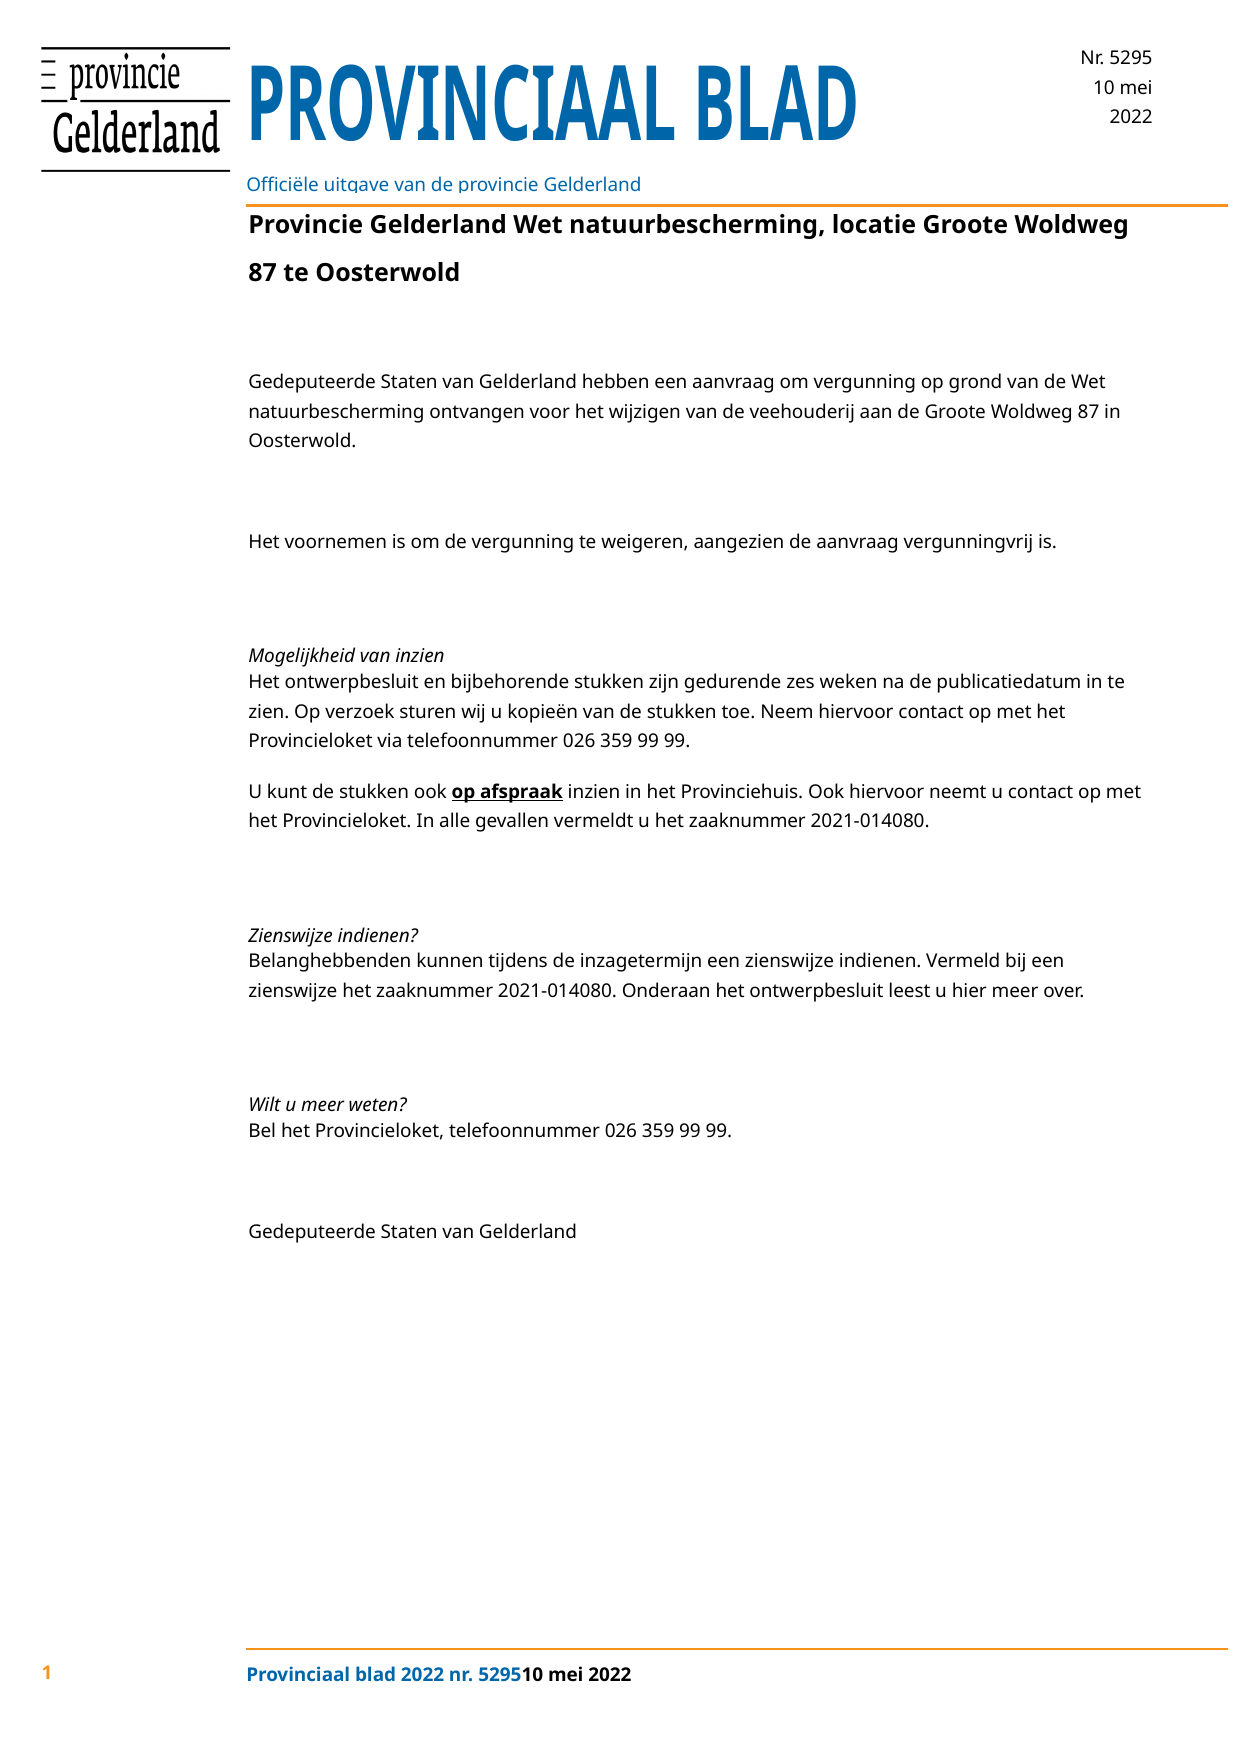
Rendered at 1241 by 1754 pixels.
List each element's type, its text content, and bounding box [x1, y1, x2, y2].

text U kunt de stukken ook op afspraak inzien in het Provinciehuis. Ook hiervoor neemt u contact op met het Provincieloket. In alle gevallen vermeldt u het zaaknummer 2021-014080. [248, 778, 1152, 833]
text Gedeputeerde Staten van Gelderland [248, 1218, 1152, 1244]
picture [41, 47, 231, 172]
text Wilt u meer weten? [248, 1092, 1152, 1117]
text Het ontwerpbesluit en bijbehorende stukken zijn gedurende zes weken na de publicatiedatum in te zien. Op verzoek sturen wij u kopieën van de stukken toe. Neem hiervoor contact op met het Provincieloket via telefoonnummer 026 359 99 99. [248, 668, 1152, 753]
text Gedeputeerde Staten van Gelderland hebben een aanvraag om vergunning op grond van de Wet natuurbescherming ontvangen voor het wijzigen van de veehouderij aan de Groote Woldweg 87 in Oosterwold. [248, 368, 1152, 453]
text Zienswijze indienen? [248, 922, 1152, 948]
text Belanghebbenden kunnen tijdens de inzagetermijn een zienswijze indienen. Vermeld bij een zienswijze het zaaknummer 2021-014080. Onderaan het ontwerpbesluit leest u hier meer over. [248, 948, 1152, 1003]
text Provincie Gelderland Wet natuurbescherming, locatie Groote Woldweg 87 te Oosterwold [248, 207, 1152, 288]
text Bel het Provincieloket, telefoonnummer 026 359 99 99. [248, 1117, 1152, 1143]
text Het voornemen is om de vergunning te weigeren, aangezien de aanvraag vergunningvrij is. [248, 528, 1152, 554]
text Mogelijkheid van inzien [248, 643, 1152, 668]
